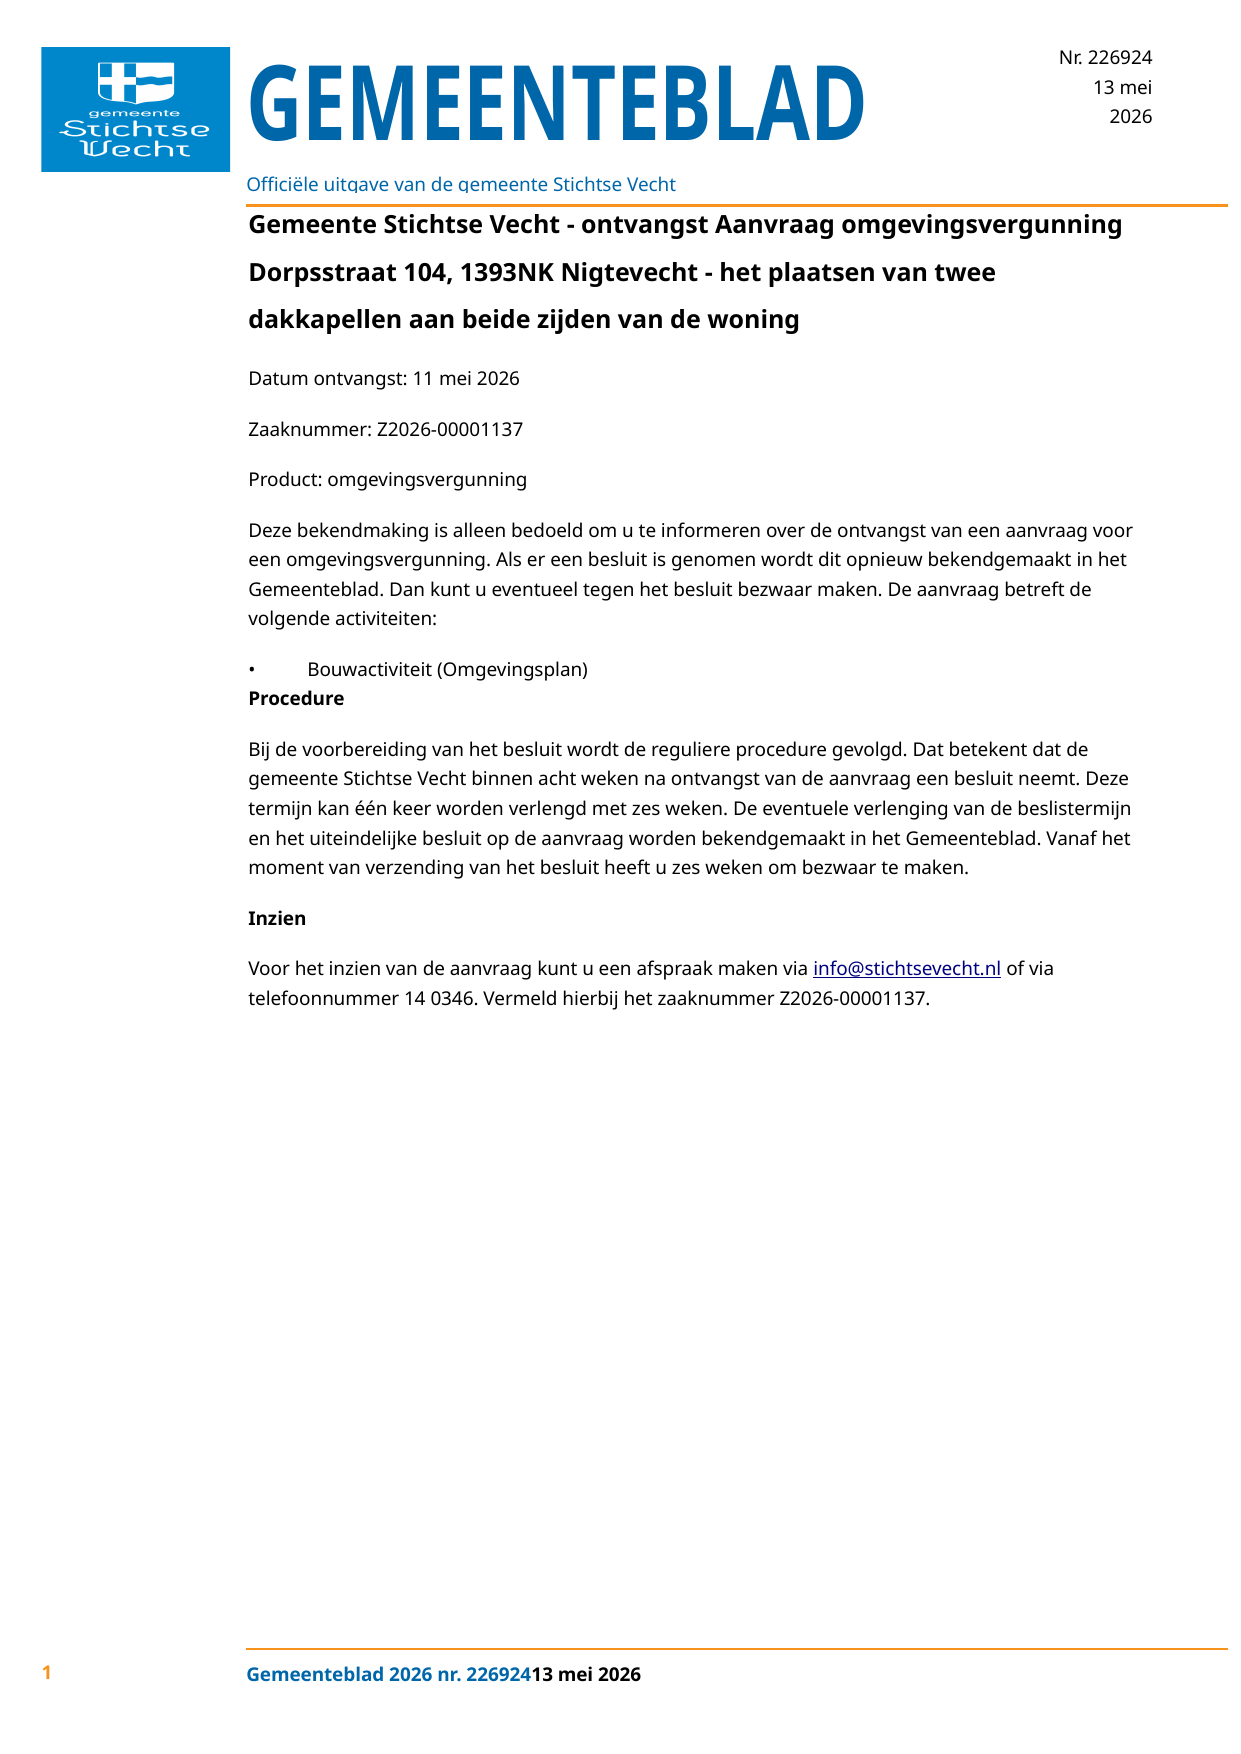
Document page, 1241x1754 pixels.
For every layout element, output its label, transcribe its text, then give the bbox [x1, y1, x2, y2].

text Zaaknummer: Z2026-00001137 [248, 416, 1152, 442]
list Bouwactiviteit (Omgevingsplan) [248, 656, 1152, 682]
text Product: omgevingsvergunning [248, 466, 1152, 492]
text Voor het inzien van de aanvraag kunt u een afspraak maken via info@stichtsevecht.nl of via telefoonnummer 14 0346. Vermeld hierbij het zaaknummer Z2026-00001137. [248, 955, 1152, 1010]
text Deze bekendmaking is alleen bedoeld om u te informeren over de ontvangst van een aanvraag voor een omgevingsvergunning. Als er een besluit is genomen wordt dit opnieuw bekendgemaakt in het Gemeenteblad. Dan kunt u eventueel tegen het besluit bezwaar maken. De aanvraag betreft de volgende activiteiten: [248, 517, 1152, 631]
text Bij de voorbereiding van het besluit wordt de reguliere procedure gevolgd. Dat betekent dat de gemeente Stichtse Vecht binnen acht weken na ontvangst van de aanvraag een besluit neemt. Deze termijn kan één keer worden verlengd met zes weken. De eventuele verlenging van de beslistermijn en het uiteindelijke besluit op de aanvraag worden bekendgemaakt in het Gemeenteblad. Vanaf het moment van verzending van het besluit heeft u zes weken om bezwaar te maken. [248, 736, 1152, 880]
text Datum ontvangst: 11 mei 2026 [248, 366, 1152, 391]
picture [99, 63, 135, 101]
text Procedure [248, 686, 1152, 711]
text Gemeente Stichtse Vecht - ontvangst Aanvraag omgevingsvergunning Dorpsstraat 104, 1393NK Nigtevecht - het plaatsen van twee dakkapellen aan beide zijden van de woning [248, 207, 1152, 336]
text Inzien [248, 905, 1152, 930]
picture [137, 63, 174, 103]
